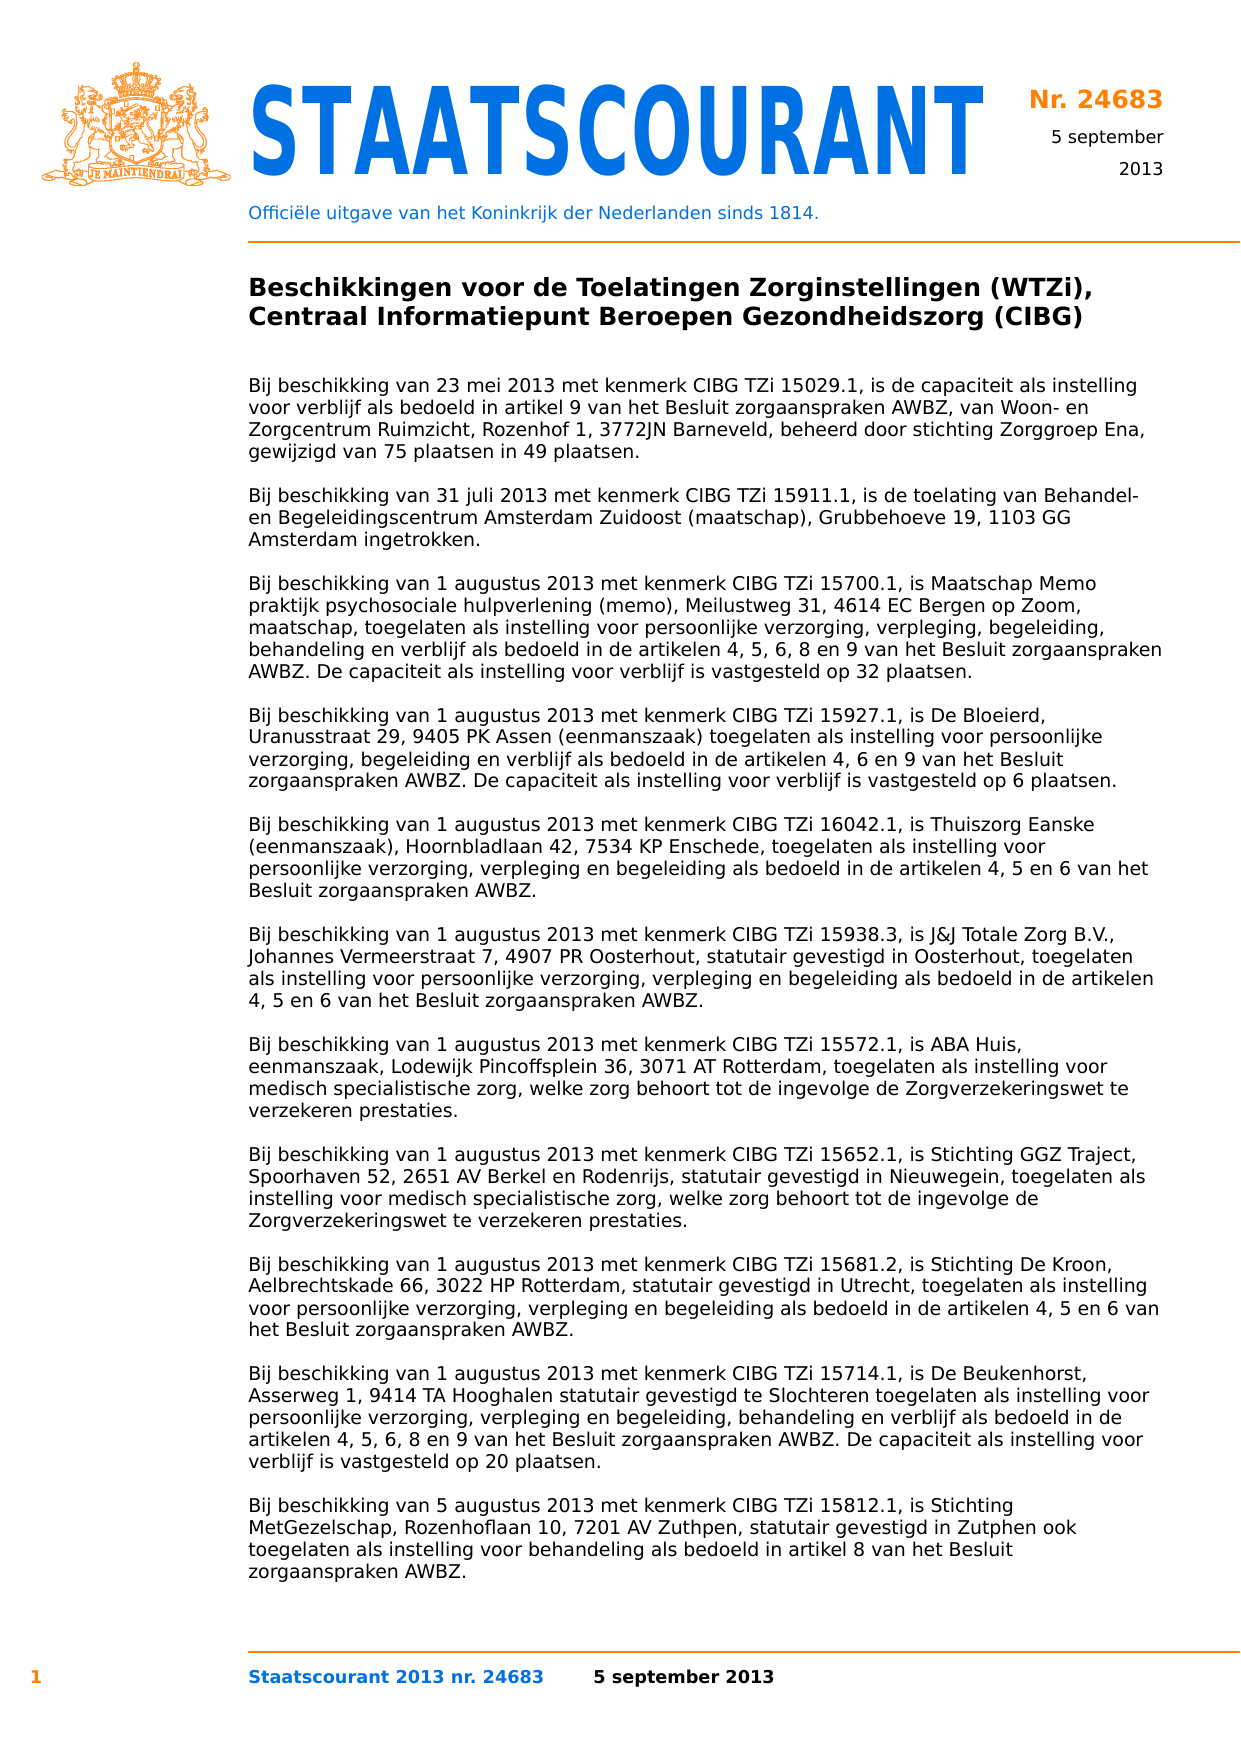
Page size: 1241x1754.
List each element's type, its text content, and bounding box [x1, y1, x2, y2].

subtitle Beschikkingen voor de Toelatingen Zorginstellingen (WTZi), Centraal Informatiepunt Beroepen Gezondheidszorg (CIBG) [248, 273, 1163, 331]
text Bij beschikking van 31 juli 2013 met kenmerk CIBG TZi 15911.1, is de toelating van Behandel- en Begeleidingscentrum Amsterdam Zuidoost (maatschap), Grubbehoeve 19, 1103 GG Amsterdam ingetrokken. [248, 485, 1163, 551]
table_cell 2013 [998, 153, 1240, 203]
text Bij beschikking van 23 mei 2013 met kenmerk CIBG TZi 15029.1, is de capaciteit als instelling voor verblijf als bedoeld in artikel 9 van het Besluit zorgaanspraken AWBZ, van Woon- en Zorgcentrum Ruimzicht, Rozenhof 1, 3772JN Barneveld, beheerd door stichting Zorggroep Ena, gewijzigd van 75 plaatsen in 49 plaatsen. [248, 375, 1163, 463]
text Bij beschikking van 5 augustus 2013 met kenmerk CIBG TZi 15812.1, is Stichting MetGezelschap, Rozenhoflaan 10, 7201 AV Zuthpen, statutair gevestigd in Zutphen ook toegelaten als instelling voor behandeling als bedoeld in artikel 8 van het Besluit zorgaanspraken AWBZ. [248, 1495, 1163, 1583]
text Bij beschikking van 1 augustus 2013 met kenmerk CIBG TZi 16042.1, is Thuiszorg Eanske (eenmanszaak), Hoornbladlaan 42, 7534 KP Enschede, toegelaten als instelling voor persoonlijke verzorging, verpleging en begeleiding als bedoeld in de artikelen 4, 5 en 6 van het Besluit zorgaanspraken AWBZ. [248, 814, 1163, 902]
table_cell Officiële uitgave van het Koninkrijk der Nederlanden sinds 1814. [248, 203, 1240, 241]
text Bij beschikking van 1 augustus 2013 met kenmerk CIBG TZi 15700.1, is Maatschap Memo praktijk psychosociale hulpverlening (memo), Meilustweg 31, 4614 EC Bergen op Zoom, maatschap, toegelaten als instelling voor persoonlijke verzorging, verpleging, begeleiding, behandeling en verblijf als bedoeld in de artikelen 4, 5, 6, 8 en 9 van het Besluit zorgaanspraken AWBZ. De capaciteit als instelling voor verblijf is vastgesteld op 32 plaatsen. [248, 573, 1163, 683]
table_header Nr. 24683 [998, 62, 1240, 121]
text Bij beschikking van 1 augustus 2013 met kenmerk CIBG TZi 15572.1, is ABA Huis, eenmanszaak, Lodewijk Pincoffsplein 36, 3071 AT Rotterdam, toegelaten als instelling voor medisch specialistische zorg, welke zorg behoort tot de ingevolge de Zorgverzekeringswet te verzekeren prestaties. [248, 1034, 1163, 1122]
text Bij beschikking van 1 augustus 2013 met kenmerk CIBG TZi 15938.3, is J&J Totale Zorg B.V., Johannes Vermeerstraat 7, 4907 PR Oosterhout, statutair gevestigd in Oosterhout, toegelaten als instelling voor persoonlijke verzorging, verpleging en begeleiding als bedoeld in de artikelen 4, 5 en 6 van het Besluit zorgaanspraken AWBZ. [248, 924, 1163, 1012]
table_header [25, 62, 248, 241]
table_header STAATSCOURANT [248, 62, 998, 203]
picture [41, 62, 231, 186]
table_cell 5 september [998, 121, 1240, 153]
text Bij beschikking van 1 augustus 2013 met kenmerk CIBG TZi 15652.1, is Stichting GGZ Traject, Spoorhaven 52, 2651 AV Berkel en Rodenrijs, statutair gevestigd in Nieuwegein, toegelaten als instelling voor medisch specialistische zorg, welke zorg behoort tot de ingevolge de Zorgverzekeringswet te verzekeren prestaties. [248, 1144, 1163, 1232]
text Bij beschikking van 1 augustus 2013 met kenmerk CIBG TZi 15681.2, is Stichting De Kroon, Aelbrechtskade 66, 3022 HP Rotterdam, statutair gevestigd in Utrecht, toegelaten als instelling voor persoonlijke verzorging, verpleging en begeleiding als bedoeld in de artikelen 4, 5 en 6 van het Besluit zorgaanspraken AWBZ. [248, 1253, 1163, 1341]
text Bij beschikking van 1 augustus 2013 met kenmerk CIBG TZi 15714.1, is De Beukenhorst, Asserweg 1, 9414 TA Hooghalen statutair gevestigd te Slochteren toegelaten als instelling voor persoonlijke verzorging, verpleging en begeleiding, behandeling en verblijf als bedoeld in de artikelen 4, 5, 6, 8 en 9 van het Besluit zorgaanspraken AWBZ. De capaciteit als instelling voor verblijf is vastgesteld op 20 plaatsen. [248, 1363, 1163, 1473]
text Bij beschikking van 1 augustus 2013 met kenmerk CIBG TZi 15927.1, is De Bloeierd, Uranusstraat 29, 9405 PK Assen (eenmanszaak) toegelaten als instelling voor persoonlijke verzorging, begeleiding en verblijf als bedoeld in de artikelen 4, 6 en 9 van het Besluit zorgaanspraken AWBZ. De capaciteit als instelling voor verblijf is vastgesteld op 6 plaatsen. [248, 704, 1163, 792]
